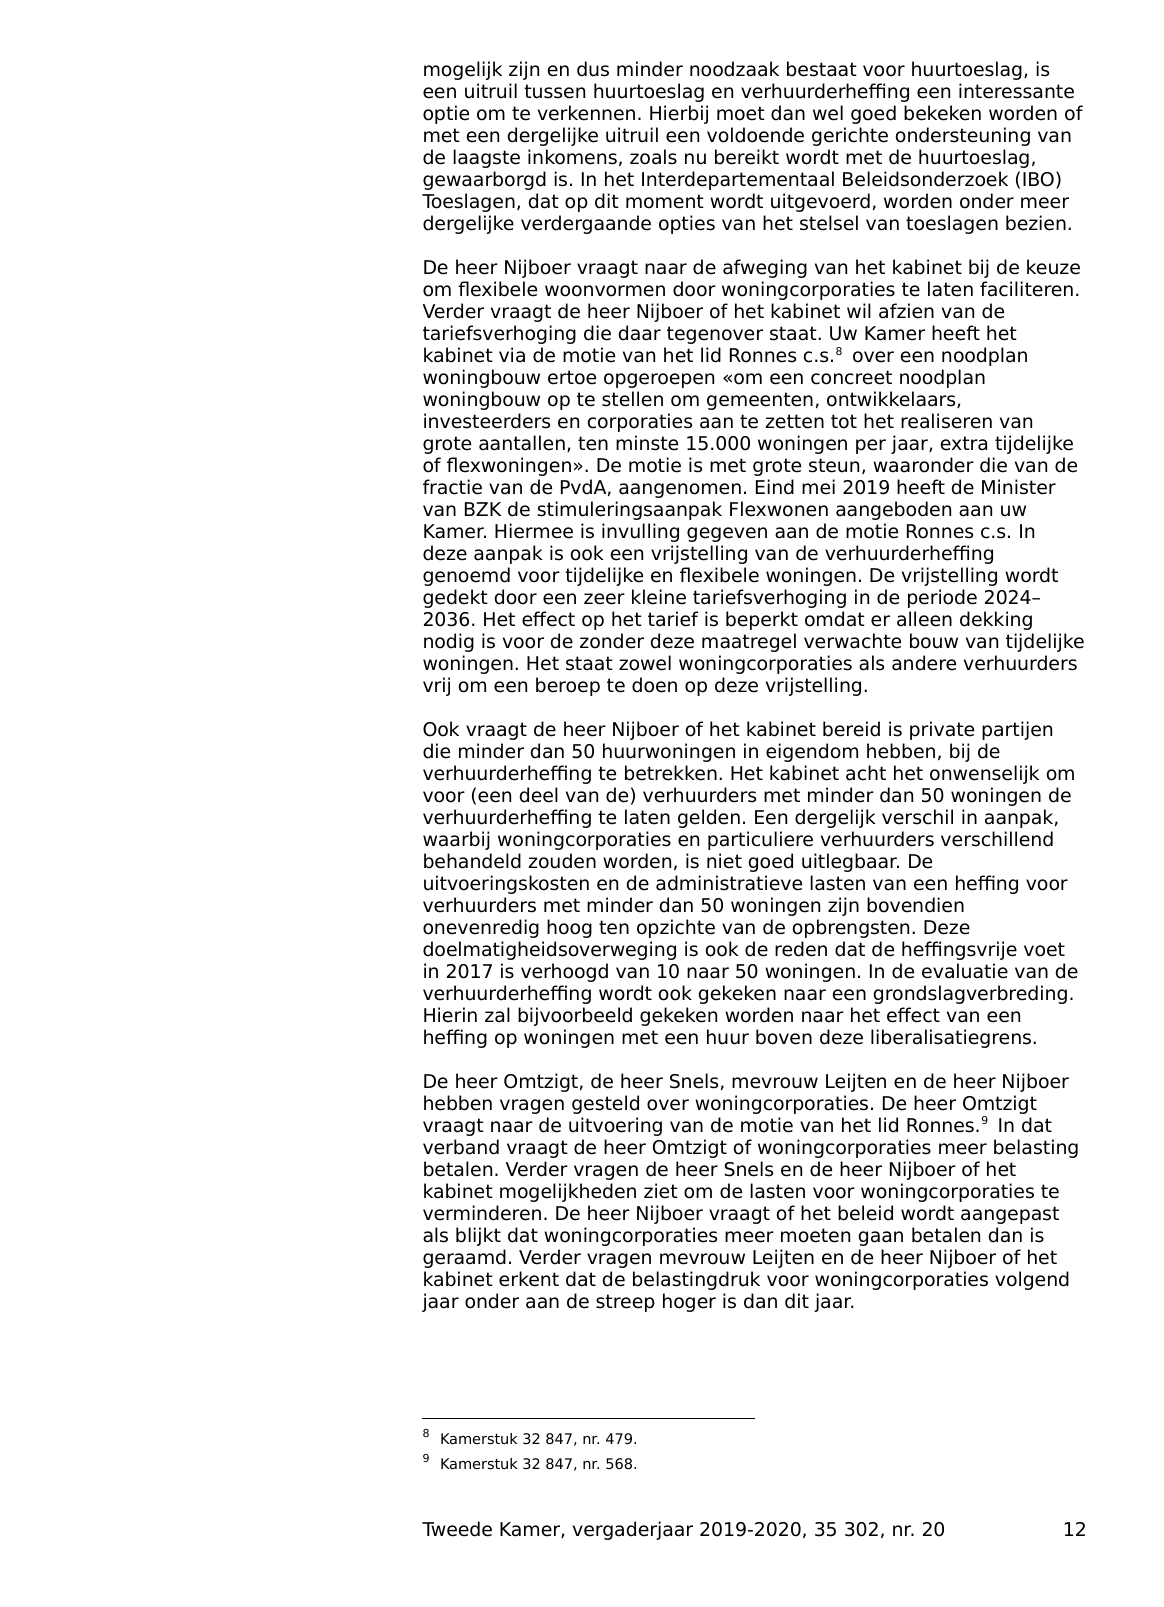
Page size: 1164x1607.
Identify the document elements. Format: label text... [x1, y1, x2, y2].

text mogelijk zijn en dus minder noodzaak bestaat voor huurtoeslag, is een uitruil tussen huurtoeslag en verhuurderheffing een interessante optie om te verkennen. Hierbij moet dan wel goed bekeken worden of met een dergelijke uitruil een voldoende gerichte ondersteuning van de laagste inkomens, zoals nu bereikt wordt met de huurtoeslag, gewaarborgd is. In het Interdepartementaal Beleidsonderzoek (IBO) Toeslagen, dat op dit moment wordt uitgevoerd, worden onder meer dergelijke verdergaande opties van het stelsel van toeslagen bezien. [422, 59, 1087, 235]
text De heer Omtzigt, de heer Snels, mevrouw Leijten en de heer Nijboer hebben vragen gesteld over woningcorporaties. De heer Omtzigt vraagt naar de uitvoering van de motie van het lid Ronnes. In dat verband vraagt de heer Omtzigt of woningcorporaties meer belasting betalen. Verder vragen de heer Snels en de heer Nijboer of het kabinet mogelijkheden ziet om de lasten voor woningcorporaties te verminderen. De heer Nijboer vraagt of het beleid wordt aangepast als blijkt dat woningcorporaties meer moeten gaan betalen dan is geraamd. Verder vragen mevrouw Leijten en de heer Nijboer of het kabinet erkent dat de belastingdruk voor woningcorporaties volgend jaar onder aan de streep hoger is dan dit jaar. [422, 1071, 1087, 1312]
text De heer Nijboer vraagt naar de afweging van het kabinet bij de keuze om flexibele woonvormen door woningcorporaties te laten faciliteren. Verder vraagt de heer Nijboer of het kabinet wil afzien van de tariefsverhoging die daar tegenover staat. Uw Kamer heeft het kabinet via de motie van het lid Ronnes c.s. over een noodplan woningbouw ertoe opgeroepen «om een concreet noodplan woningbouw op te stellen om gemeenten, ontwikkelaars, investeerders en corporaties aan te zetten tot het realiseren van grote aantallen, ten minste 15.000 woningen per jaar, extra tijdelijke of flexwoningen». De motie is met grote steun, waaronder die van de fractie van de PvdA, aangenomen. Eind mei 2019 heeft de Minister van BZK de stimuleringsaanpak Flexwonen aangeboden aan uw Kamer. Hiermee is invulling gegeven aan de motie Ronnes c.s. In deze aanpak is ook een vrijstelling van de verhuurderheffing genoemd voor tijdelijke en flexibele woningen. De vrijstelling wordt gedekt door een zeer kleine tariefsverhoging in de periode 2024–2036. Het effect op het tarief is beperkt omdat er alleen dekking nodig is voor de zonder deze maatregel verwachte bouw van tijdelijke woningen. Het staat zowel woningcorporaties als andere verhuurders vrij om een beroep te doen op deze vrijstelling. [422, 257, 1087, 697]
text Kamerstuk 32 847, nr. 568. [422, 1452, 1087, 1474]
text Ook vraagt de heer Nijboer of het kabinet bereid is private partijen die minder dan 50 huurwoningen in eigendom hebben, bij de verhuurderheffing te betrekken. Het kabinet acht het onwenselijk om voor (een deel van de) verhuurders met minder dan 50 woningen de verhuurderheffing te laten gelden. Een dergelijk verschil in aanpak, waarbij woningcorporaties en particuliere verhuurders verschillend behandeld zouden worden, is niet goed uitlegbaar. De uitvoeringskosten en de administratieve lasten van een heffing voor verhuurders met minder dan 50 woningen zijn bovendien onevenredig hoog ten opzichte van de opbrengsten. Deze doelmatigheidsoverweging is ook de reden dat de heffingsvrije voet in 2017 is verhoogd van 10 naar 50 woningen. In de evaluatie van de verhuurderheffing wordt ook gekeken naar een grondslagverbreding. Hierin zal bijvoorbeeld gekeken worden naar het effect van een heffing op woningen met een huur boven deze liberalisatiegrens. [422, 719, 1087, 1048]
text Kamerstuk 32 847, nr. 479. [422, 1427, 1087, 1449]
